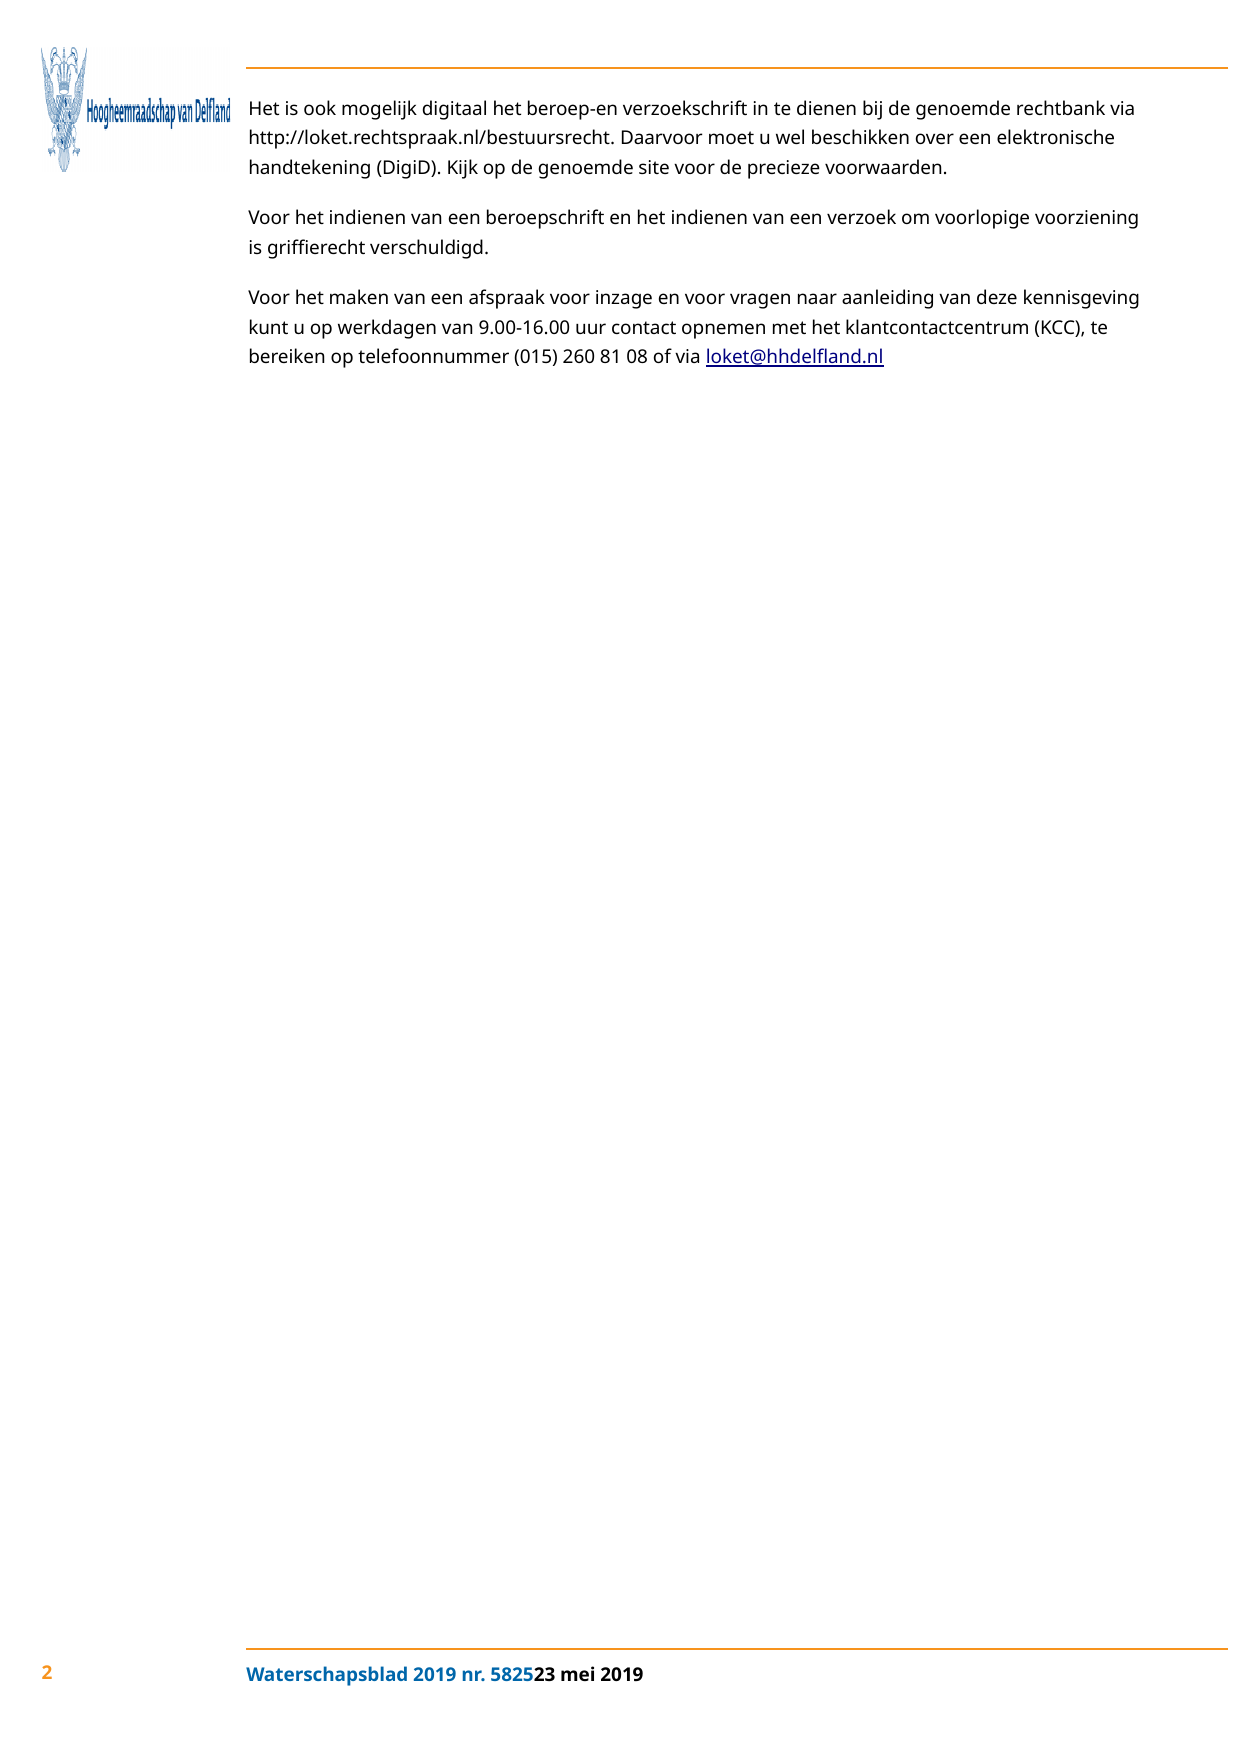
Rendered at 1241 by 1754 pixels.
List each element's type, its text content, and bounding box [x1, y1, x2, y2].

text Voor het indienen van een beroepschrift en het indienen van een verzoek om voorlopige voorziening is griffierecht verschuldigd. [248, 204, 1152, 260]
text Voor het maken van een afspraak voor inzage en voor vragen naar aanleiding van deze kennisgeving kunt u op werkdagen van 9.00-16.00 uur contact opnemen met het klantcontactcentrum (KCC), te bereiken op telefoonnummer (015) 260 81 08 of via loket@hhdelfland.nl [248, 284, 1152, 369]
text Het is ook mogelijk digitaal het beroep-en verzoekschrift in te dienen bij de genoemde rechtbank via http://loket.rechtspraak.nl/bestuursrecht. Daarvoor moet u wel beschikken over een elektronische handtekening (DigiD). Kijk op de genoemde site voor de precieze voorwaarden. [248, 95, 1152, 180]
picture [41, 47, 231, 172]
